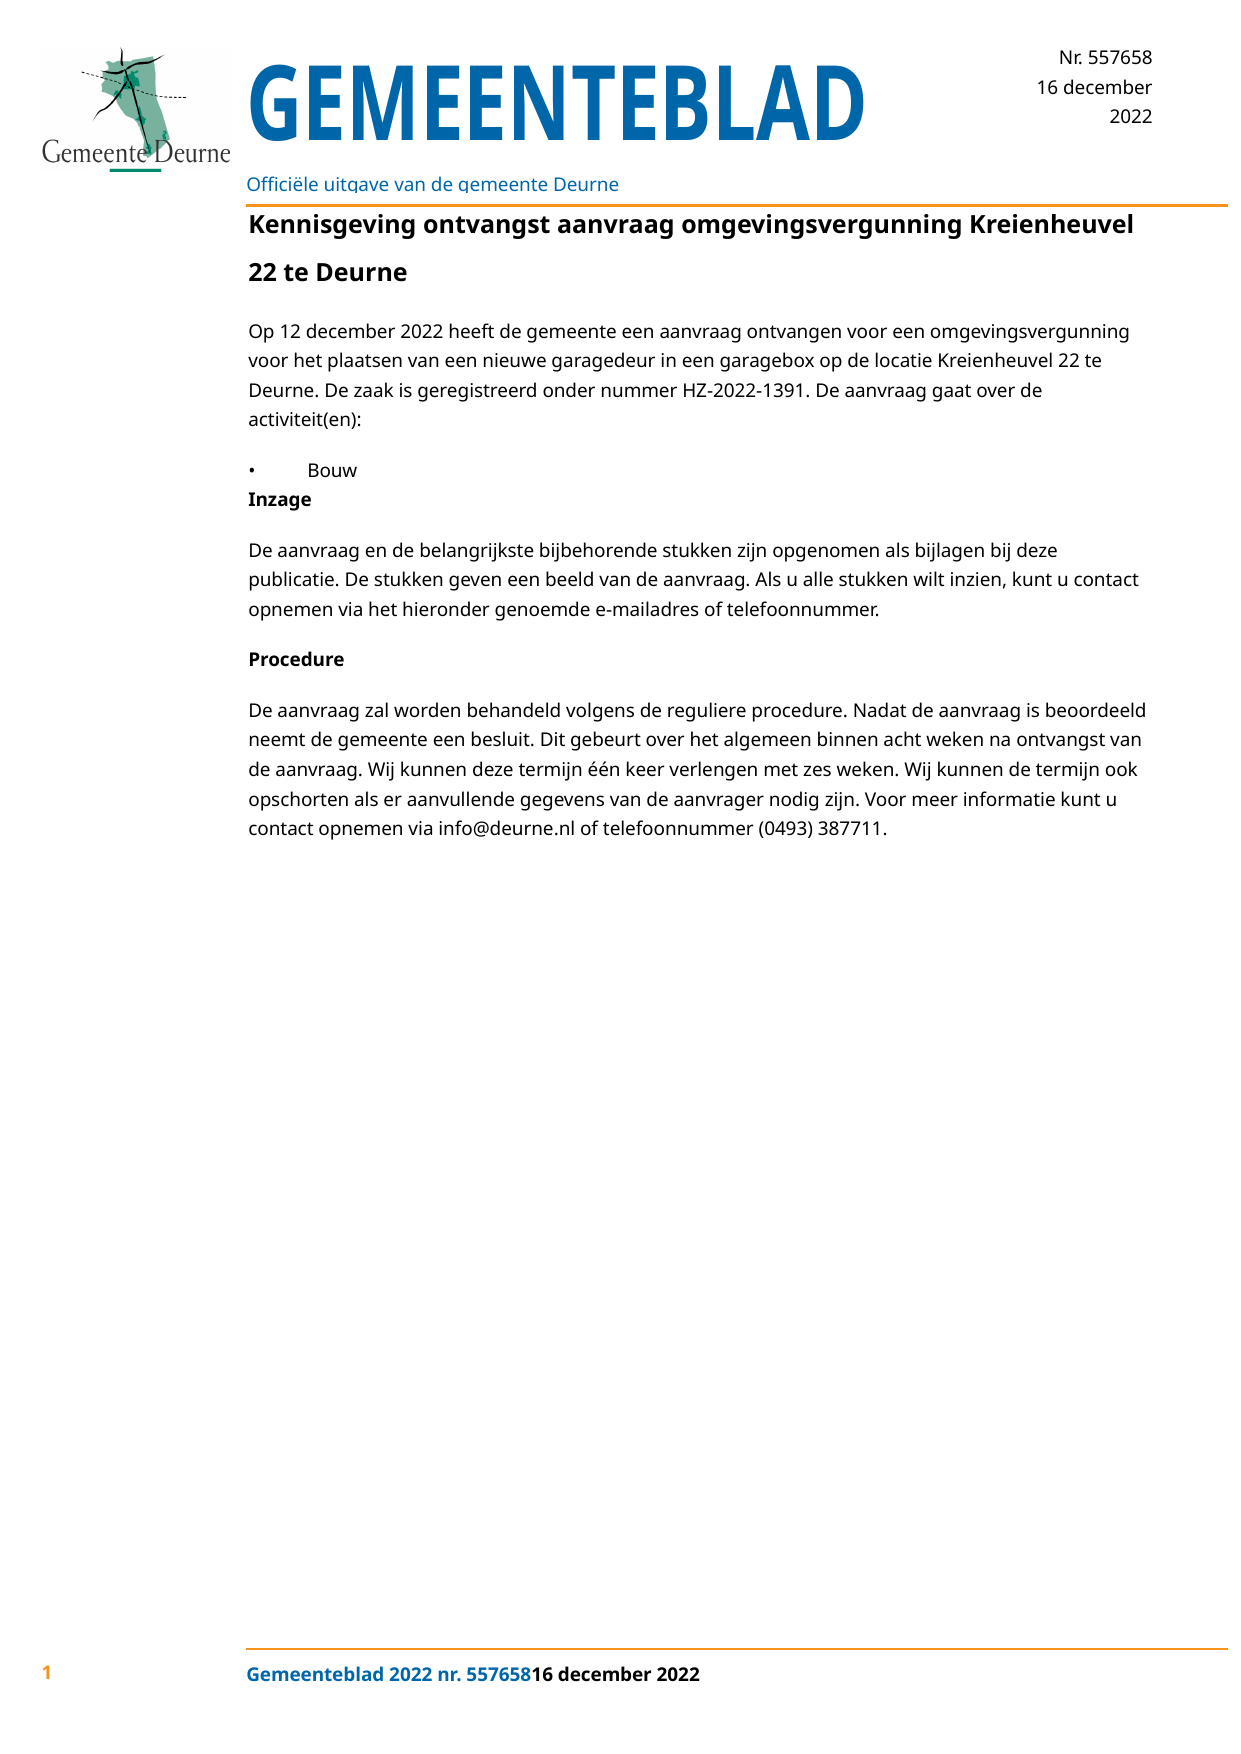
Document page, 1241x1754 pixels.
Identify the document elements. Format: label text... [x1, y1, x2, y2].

text Op 12 december 2022 heeft de gemeente een aanvraag ontvangen voor een omgevingsvergunning voor het plaatsen van een nieuwe garagedeur in een garagebox op de locatie Kreienheuvel 22 te Deurne. De zaak is geregistreerd onder nummer HZ-2022-1391. De aanvraag gaat over de activiteit(en): [248, 318, 1152, 432]
text Kennisgeving ontvangst aanvraag omgevingsvergunning Kreienheuvel 22 te Deurne [248, 207, 1152, 288]
text De aanvraag zal worden behandeld volgens de reguliere procedure. Nadat de aanvraag is beoordeeld neemt de gemeente een besluit. Dit gebeurt over het algemeen binnen acht weken na ontvangst van de aanvraag. Wij kunnen deze termijn één keer verlengen met zes weken. Wij kunnen de termijn ook opschorten als er aanvullende gegevens van de aanvrager nodig zijn. Voor meer informatie kunt u contact opnemen via info@deurne.nl of telefoonnummer (0493) 387711. [248, 697, 1152, 841]
text De aanvraag en de belangrijkste bijbehorende stukken zijn opgenomen als bijlagen bij deze publicatie. De stukken geven een beeld van de aanvraag. Als u alle stukken wilt inzien, kunt u contact opnemen via het hieronder genoemde e-mailadres of telefoonnummer. [248, 537, 1152, 622]
text Procedure [248, 647, 1152, 672]
list Bouw [248, 457, 1152, 483]
picture [41, 47, 231, 172]
text Inzage [248, 487, 1152, 512]
